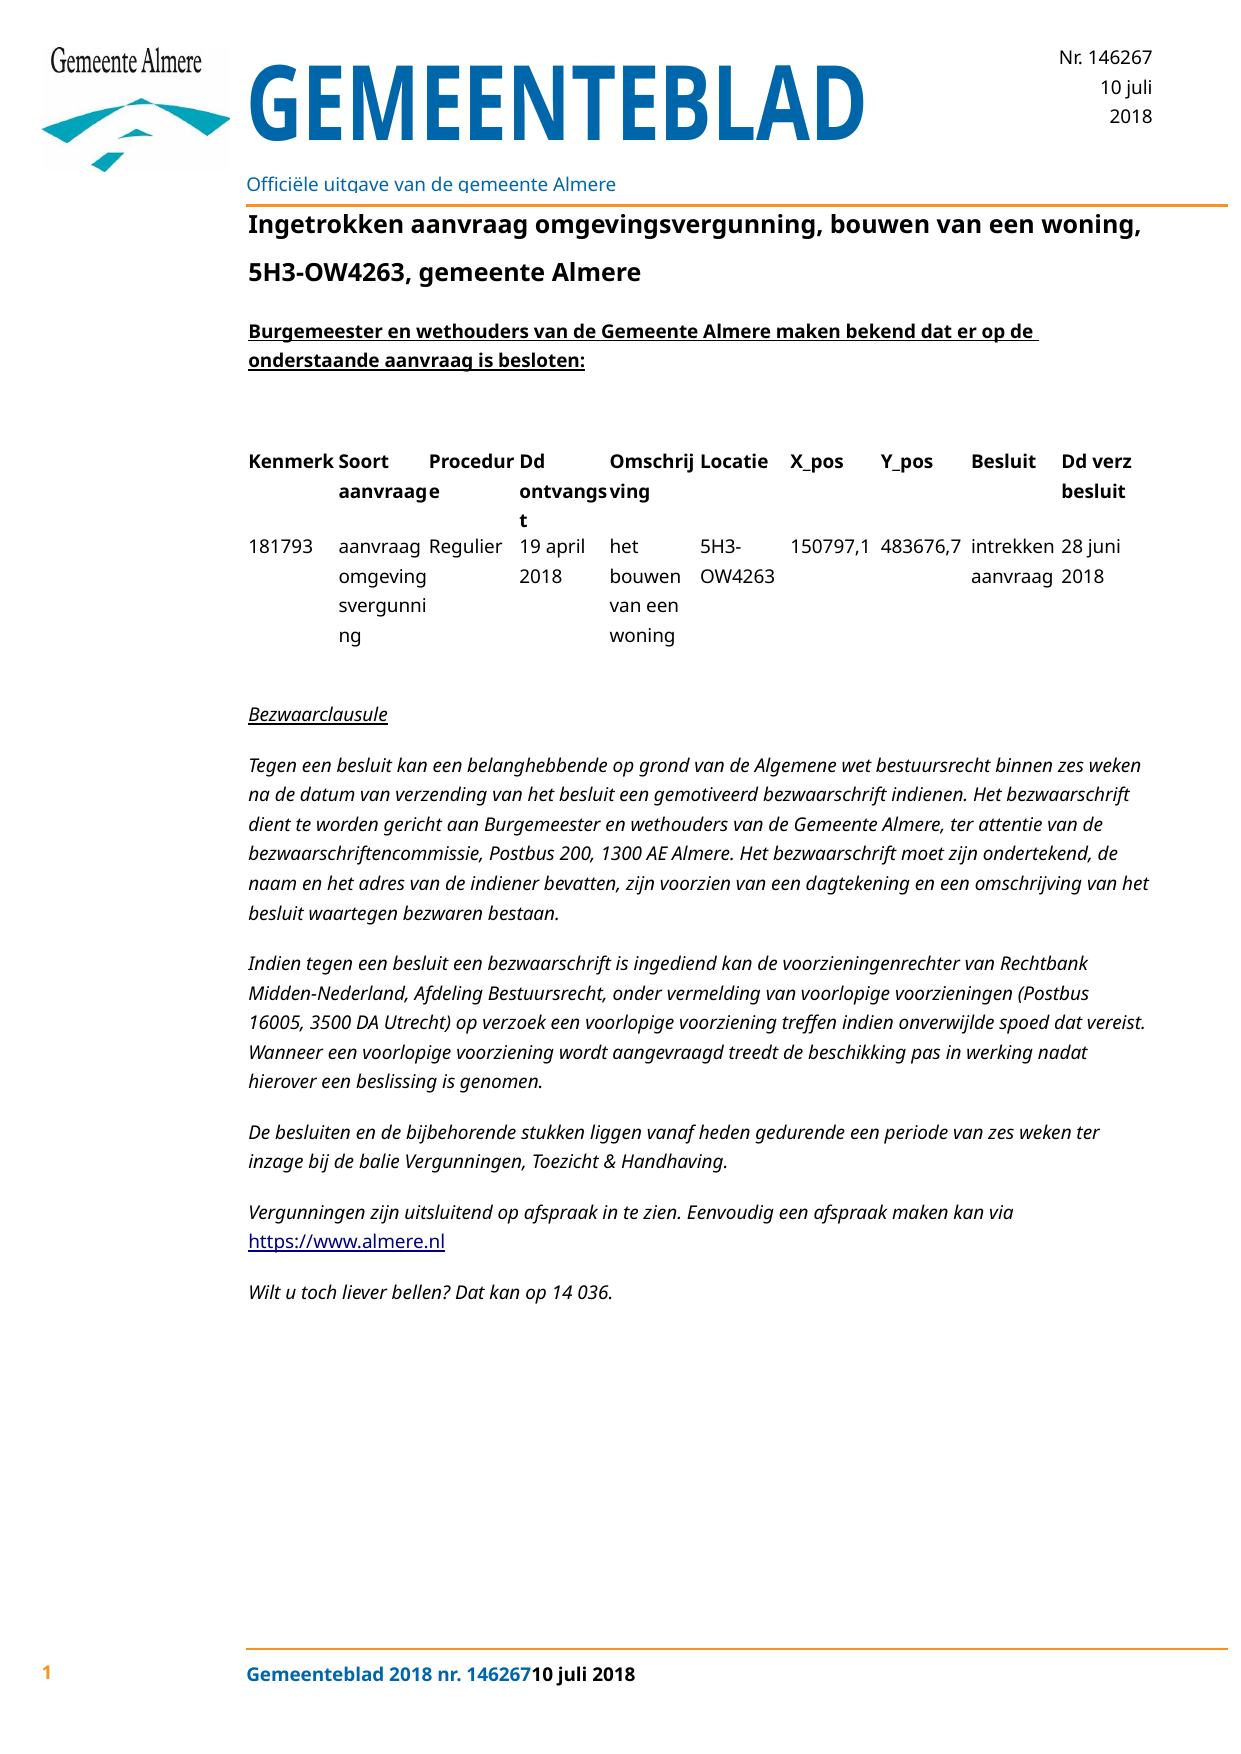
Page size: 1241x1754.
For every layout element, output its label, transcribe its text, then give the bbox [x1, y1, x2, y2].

table_header X_pos [790, 449, 881, 533]
table_cell 5H3-OW4263 [700, 533, 790, 648]
table_header Kenmerk [248, 449, 338, 533]
text Indien tegen een besluit een bezwaarschrift is ingediend kan de voorzieningenrechter van Rechtbank Midden-Nederland, Afdeling Bestuursrecht, onder vermelding van voorlopige voorzieningen (Postbus 16005, 3500 DA Utrecht) op verzoek een voorlopige voorziening treffen indien onverwijlde spoed dat vereist. Wanneer een voorlopige voorziening wordt aangevraagd treedt de beschikking pas in werking nadat hierover een beslissing is genomen. [248, 950, 1152, 1094]
text Bezwaarclausule [248, 701, 1152, 727]
table_cell Regulier [429, 533, 519, 648]
text Tegen een besluit kan een belanghebbende op grond van de Algemene wet bestuursrecht binnen zes weken na de datum van verzending van het besluit een gemotiveerd bezwaarschrift indienen. Het bezwaarschrift dient te worden gericht aan Burgemeester en wethouders van de Gemeente Almere, ter attentie van de bezwaarschriftencommissie, Postbus 200, 1300 AE Almere. Het bezwaarschrift moet zijn ondertekend, de naam en het adres van de indiener bevatten, zijn voorzien van een dagtekening en een omschrijving van het besluit waartegen bezwaren bestaan. [248, 752, 1152, 926]
table_cell 483676,7 [881, 533, 971, 648]
table_cell aanvraag omgevingsvergunning [338, 533, 429, 648]
table_header Omschrijving [609, 449, 700, 533]
table_cell 150797,1 [790, 533, 881, 648]
table_header Locatie [700, 449, 790, 533]
text De besluiten en de bijbehorende stukken liggen vanaf heden gedurende een periode van zes weken ter inzage bij de balie Vergunningen, Toezicht & Handhaving. [248, 1119, 1152, 1174]
table_cell intrekken aanvraag [971, 533, 1061, 648]
text Wilt u toch liever bellen? Dat kan op 14 036. [248, 1279, 1152, 1305]
table_header Besluit [971, 449, 1061, 533]
text Vergunningen zijn uitsluitend op afspraak in te zien. Eenvoudig een afspraak maken kan via https://www.almere.nl [248, 1199, 1152, 1254]
table_header Soort aanvraag [338, 449, 429, 533]
table_cell 181793 [248, 533, 338, 648]
table_cell 19 april 2018 [519, 533, 609, 648]
table_cell 28 juni 2018 [1061, 533, 1152, 648]
table_header Procedure [429, 449, 519, 533]
picture [41, 47, 231, 172]
table_header Y_pos [881, 449, 971, 533]
text Burgemeester en wethouders van de Gemeente Almere maken bekend dat er op de onderstaande aanvraag is besloten: [248, 318, 1152, 373]
table_header Dd verz besluit [1061, 449, 1152, 533]
text Ingetrokken aanvraag omgevingsvergunning, bouwen van een woning, 5H3-OW4263, gemeente Almere [248, 207, 1152, 288]
table_header Dd ontvangst [519, 449, 609, 533]
table_cell het bouwen van een woning [609, 533, 700, 648]
